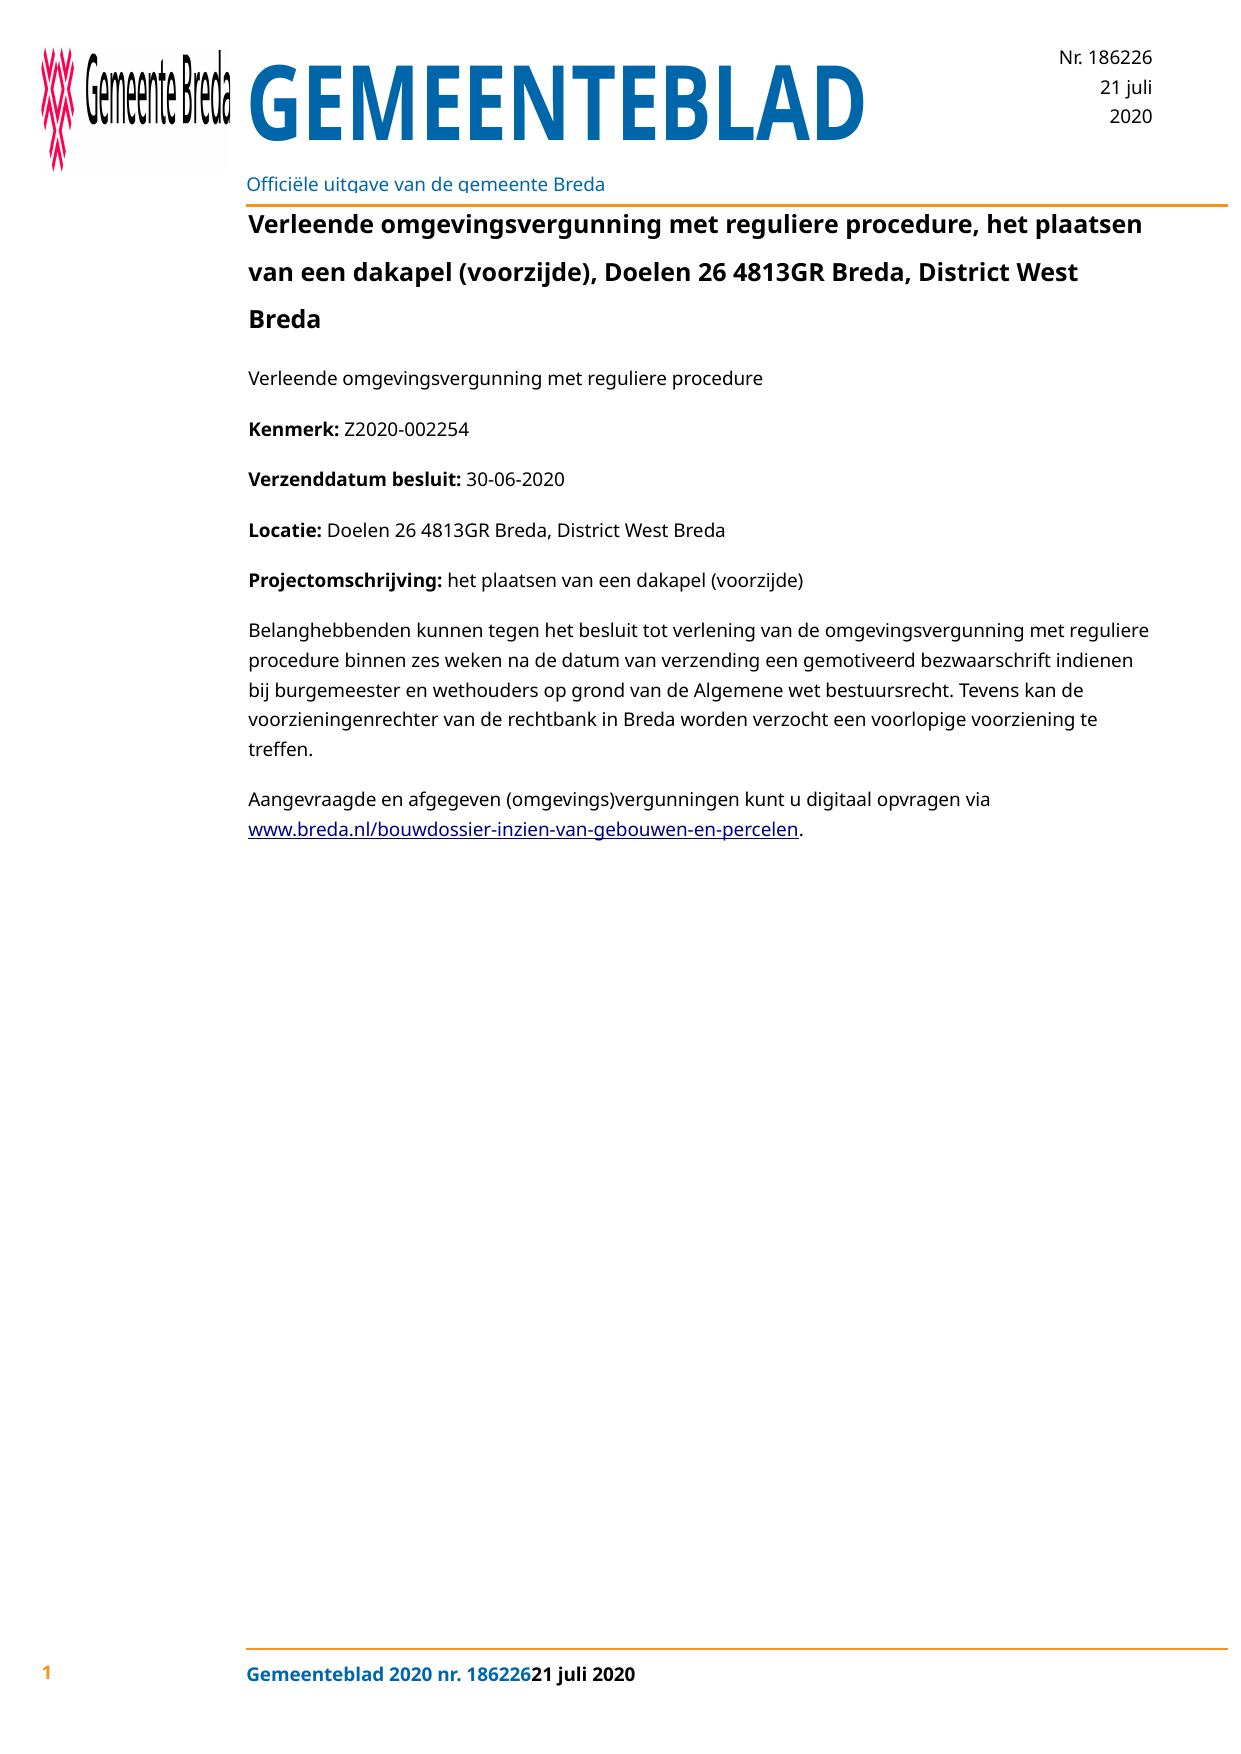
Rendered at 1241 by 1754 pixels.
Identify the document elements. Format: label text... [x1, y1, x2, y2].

text Aangevraagde en afgegeven (omgevings)vergunningen kunt u digitaal opvragen via www.breda.nl/bouwdossier-inzien-van-gebouwen-en-percelen. [248, 786, 1152, 842]
text Verleende omgevingsvergunning met reguliere procedure [248, 366, 1152, 391]
text Locatie: Doelen 26 4813GR Breda, District West Breda [248, 517, 1152, 542]
text Verleende omgevingsvergunning met reguliere procedure, het plaatsen van een dakapel (voorzijde), Doelen 26 4813GR Breda, District West Breda [248, 207, 1152, 336]
text Verzenddatum besluit: 30-06-2020 [248, 466, 1152, 492]
text Belanghebbenden kunnen tegen het besluit tot verlening van de omgevingsvergunning met reguliere procedure binnen zes weken na de datum van verzending een gemotiveerd bezwaarschrift indienen bij burgemeester en wethouders op grond van de Algemene wet bestuursrecht. Tevens kan de voorzieningenrechter van de rechtbank in Breda worden verzocht een voorlopige voorziening te treffen. [248, 618, 1152, 762]
picture [41, 47, 231, 172]
text Projectomschrijving: het plaatsen van een dakapel (voorzijde) [248, 567, 1152, 593]
text Kenmerk: Z2020-002254 [248, 416, 1152, 442]
